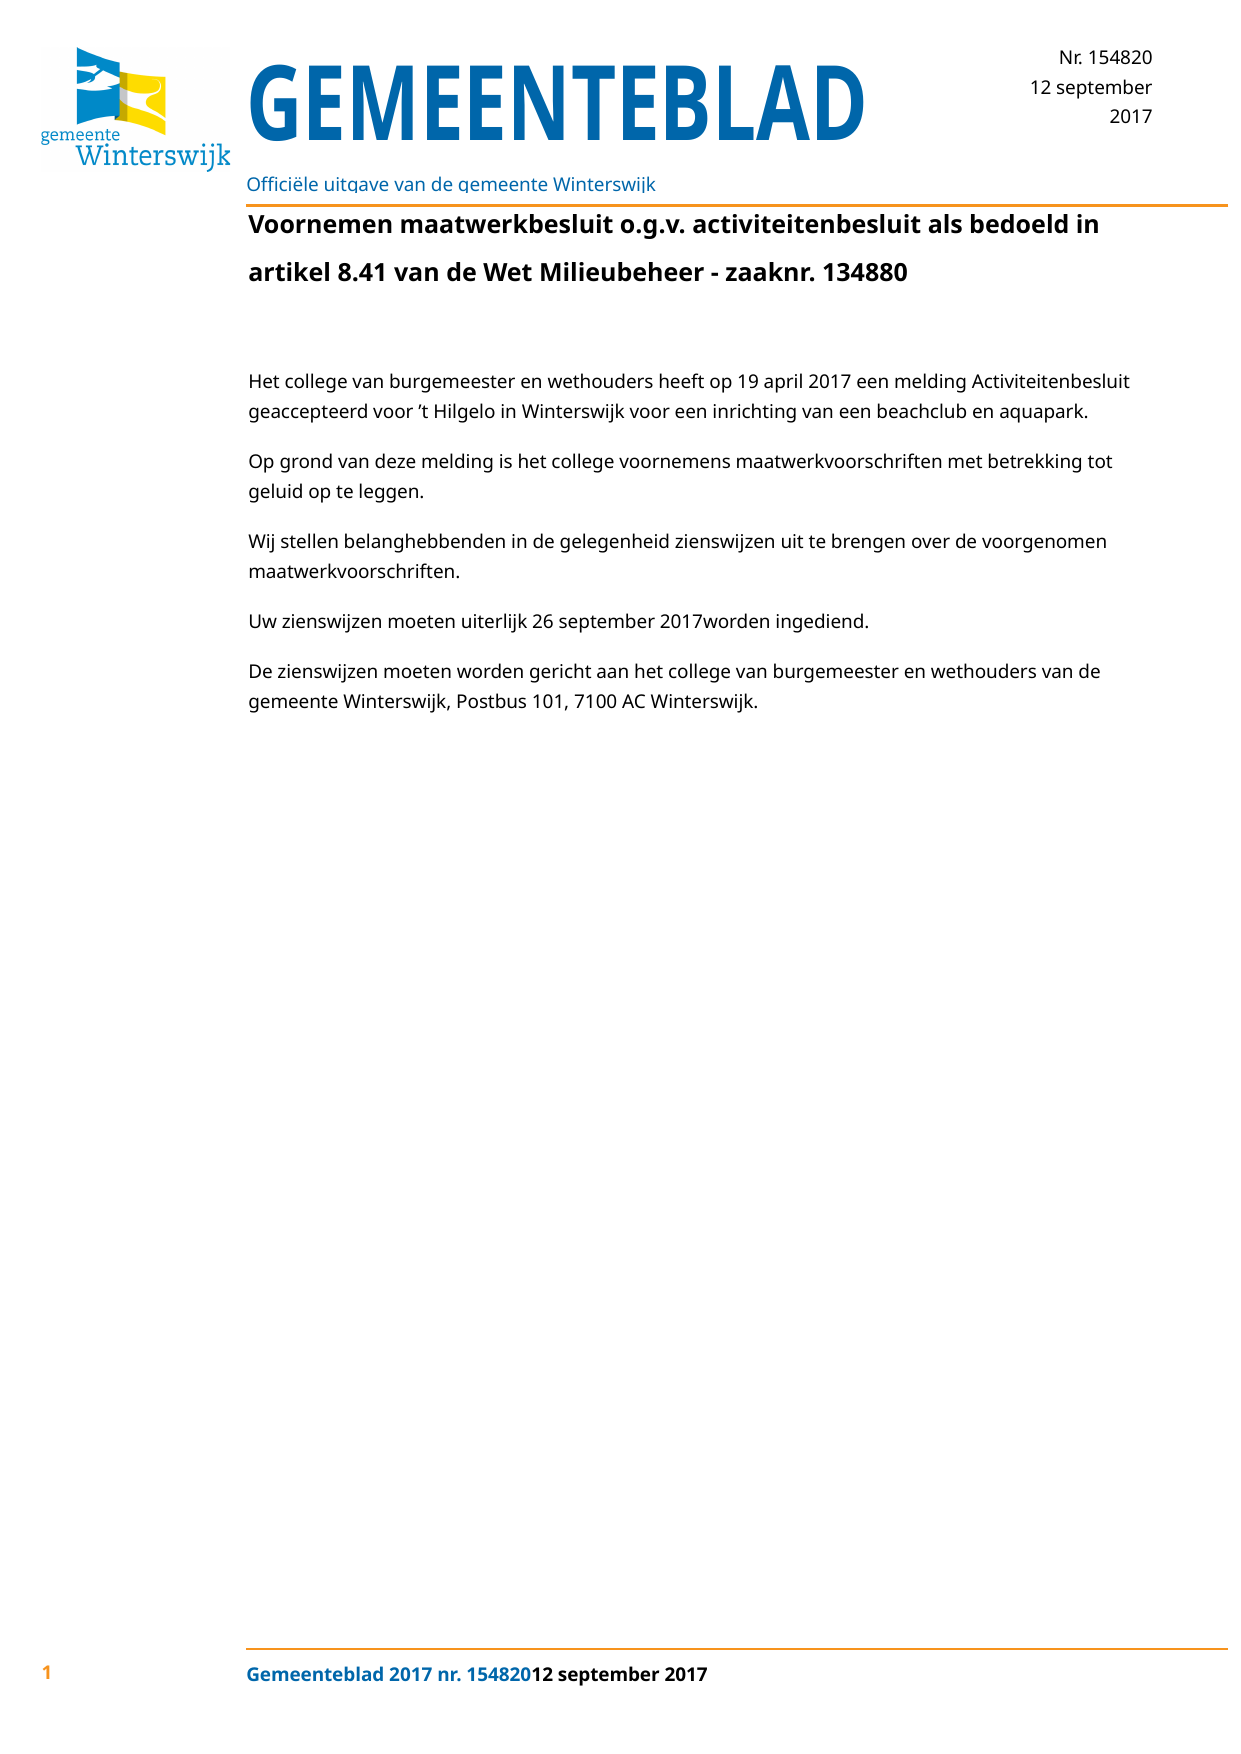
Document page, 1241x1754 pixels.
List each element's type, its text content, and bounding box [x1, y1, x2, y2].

text Voornemen maatwerkbesluit o.g.v. activiteitenbesluit als bedoeld in artikel 8.41 van de Wet Milieubeheer - zaaknr. 134880 [248, 207, 1152, 288]
text Wij stellen belanghebbenden in de gelegenheid zienswijzen uit te brengen over de voorgenomen maatwerkvoorschriften. [248, 528, 1152, 584]
picture [225, 153, 231, 162]
picture [41, 47, 231, 172]
text Uw zienswijzen moeten uiterlijk 26 september 2017worden ingediend. [248, 608, 1152, 634]
text Het college van burgemeester en wethouders heeft op 19 april 2017 een melding Activiteitenbesluit geaccepteerd voor ’t Hilgelo in Winterswijk voor een inrichting van een beachclub en aquapark. [248, 368, 1152, 424]
text Op grond van deze melding is het college voornemens maatwerkvoorschriften met betrekking tot geluid op te leggen. [248, 448, 1152, 504]
text De zienswijzen moeten worden gericht aan het college van burgemeester en wethouders van de gemeente Winterswijk, Postbus 101, 7100 AC Winterswijk. [248, 659, 1152, 714]
